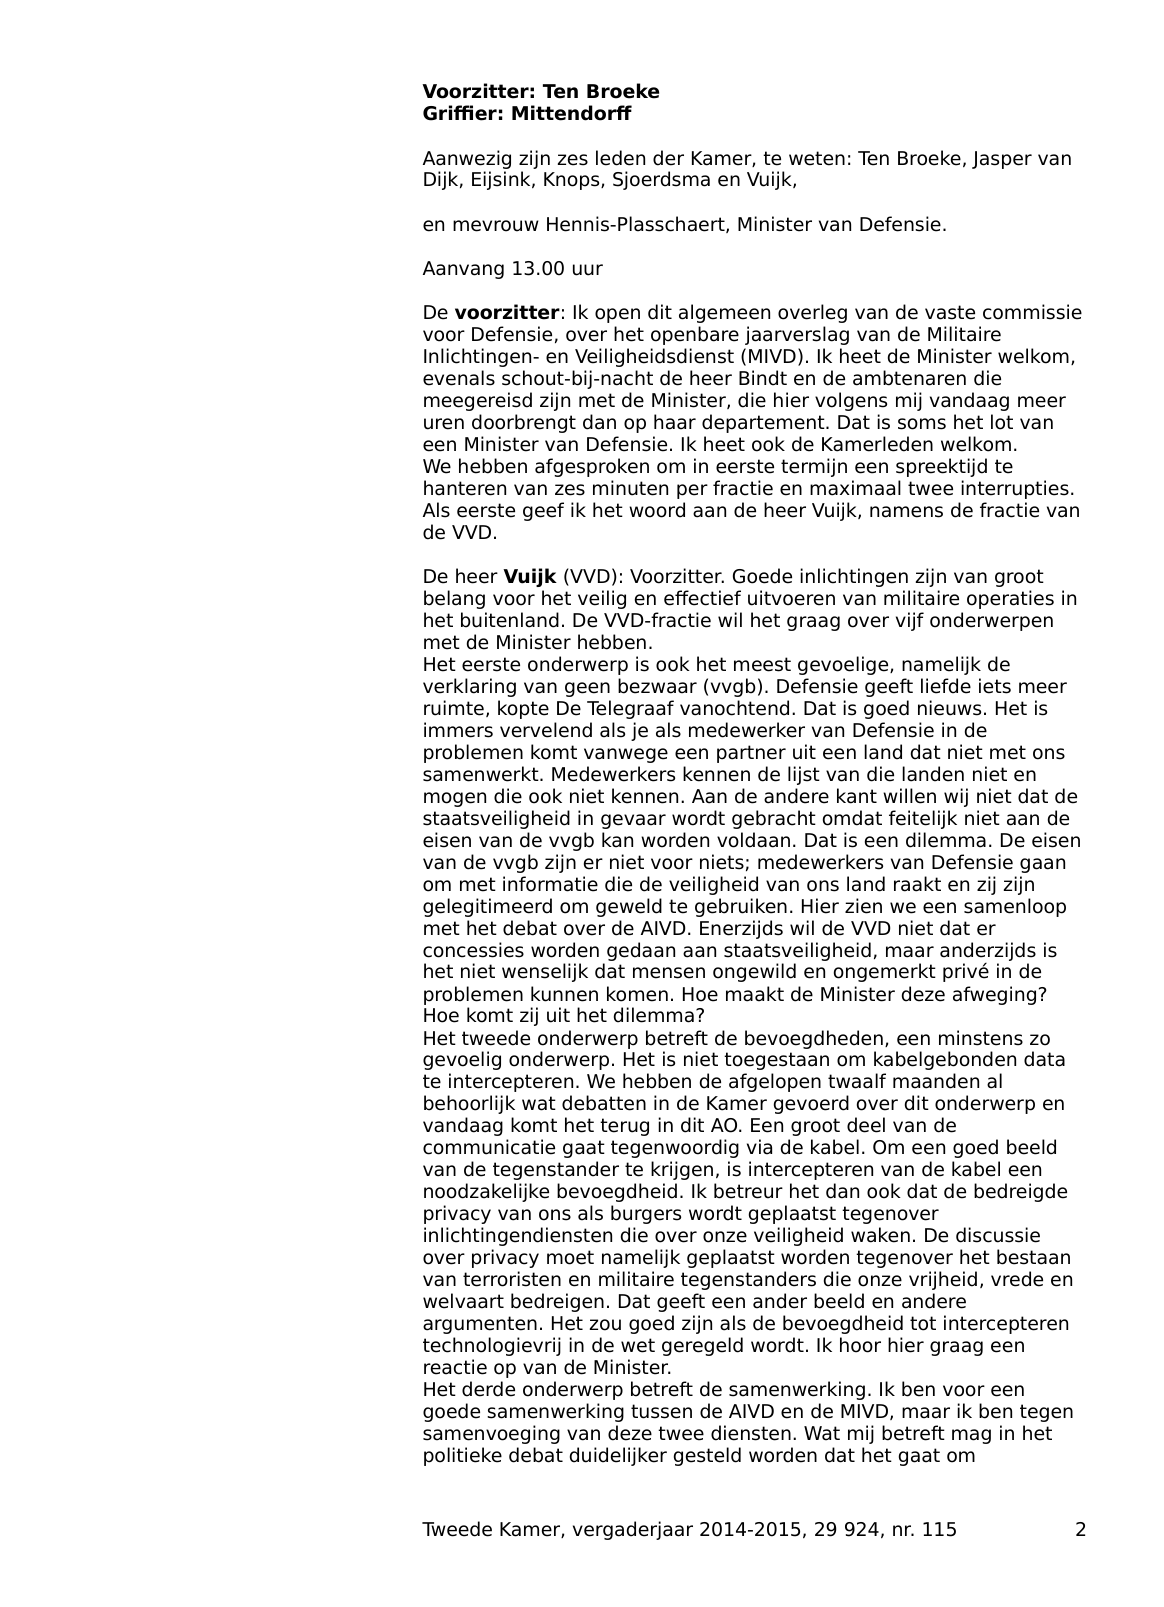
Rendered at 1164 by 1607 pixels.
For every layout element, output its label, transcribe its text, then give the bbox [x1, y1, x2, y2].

text Het tweede onderwerp betreft de bevoegdheden, een minstens zo gevoelig onderwerp. Het is niet toegestaan om kabelgebonden data te intercepteren. We hebben de afgelopen twaalf maanden al behoorlijk wat debatten in de Kamer gevoerd over dit onderwerp en vandaag komt het terug in dit AO. Een groot deel van de communicatie gaat tegenwoordig via de kabel. Om een goed beeld van de tegenstander te krijgen, is intercepteren van de kabel een noodzakelijke bevoegdheid. Ik betreur het dan ook dat de bedreigde privacy van ons als burgers wordt geplaatst tegenover inlichtingendiensten die over onze veiligheid waken. De discussie over privacy moet namelijk geplaatst worden tegenover het bestaan van terroristen en militaire tegenstanders die onze vrijheid, vrede en welvaart bedreigen. Dat geeft een ander beeld en andere argumenten. Het zou goed zijn als de bevoegdheid tot intercepteren technologievrij in de wet geregeld wordt. Ik hoor hier graag een reactie op van de Minister. [422, 1027, 1087, 1379]
text Aanwezig zijn zes leden der Kamer, te weten: Ten Broeke, Jasper van Dijk, Eijsink, Knops, Sjoerdsma en Vuijk, [422, 147, 1087, 191]
text De voorzitter: Ik open dit algemeen overleg van de vaste commissie voor Defensie, over het openbare jaarverslag van de Militaire Inlichtingen- en Veiligheidsdienst (MIVD). Ik heet de Minister welkom, evenals schout-bij-nacht de heer Bindt en de ambtenaren die meegereisd zijn met de Minister, die hier volgens mij vandaag meer uren doorbrengt dan op haar departement. Dat is soms het lot van een Minister van Defensie. Ik heet ook de Kamerleden welkom. [422, 302, 1087, 456]
text en mevrouw Hennis-Plasschaert, Minister van Defensie. [422, 213, 1087, 236]
text Griffier: Mittendorff [422, 103, 1087, 125]
text Het eerste onderwerp is ook het meest gevoelige, namelijk de verklaring van geen bezwaar (vvgb). Defensie geeft liefde iets meer ruimte, kopte De Telegraaf vanochtend. Dat is goed nieuws. Het is immers vervelend als je als medewerker van Defensie in de problemen komt vanwege een partner uit een land dat niet met ons samenwerkt. Medewerkers kennen de lijst van die landen niet en mogen die ook niet kennen. Aan de andere kant willen wij niet dat de staatsveiligheid in gevaar wordt gebracht omdat feitelijk niet aan de eisen van de vvgb kan worden voldaan. Dat is een dilemma. De eisen van de vvgb zijn er niet voor niets; medewerkers van Defensie gaan om met informatie die de veiligheid van ons land raakt en zij zijn gelegitimeerd om geweld te gebruiken. Hier zien we een samenloop met het debat over de AIVD. Enerzijds wil de VVD niet dat er concessies worden gedaan aan staatsveiligheid, maar anderzijds is het niet wenselijk dat mensen ongewild en ongemerkt privé in de problemen kunnen komen. Hoe maakt de Minister deze afweging? Hoe komt zij uit het dilemma? [422, 654, 1087, 1027]
text Het derde onderwerp betreft de samenwerking. Ik ben voor een goede samenwerking tussen de AIVD en de MIVD, maar ik ben tegen samenvoeging van deze twee diensten. Wat mij betreft mag in het politieke debat duidelijker gesteld worden dat het gaat om [422, 1379, 1087, 1467]
text We hebben afgesproken om in eerste termijn een spreektijd te hanteren van zes minuten per fractie en maximaal twee interrupties. Als eerste geef ik het woord aan de heer Vuijk, namens de fractie van de VVD. [422, 456, 1087, 544]
text De heer Vuijk (VVD): Voorzitter. Goede inlichtingen zijn van groot belang voor het veilig en effectief uitvoeren van militaire operaties in het buitenland. De VVD-fractie wil het graag over vijf onderwerpen met de Minister hebben. [422, 566, 1087, 654]
text Aanvang 13.00 uur [422, 258, 1087, 280]
text Voorzitter: Ten Broeke [422, 81, 1087, 103]
